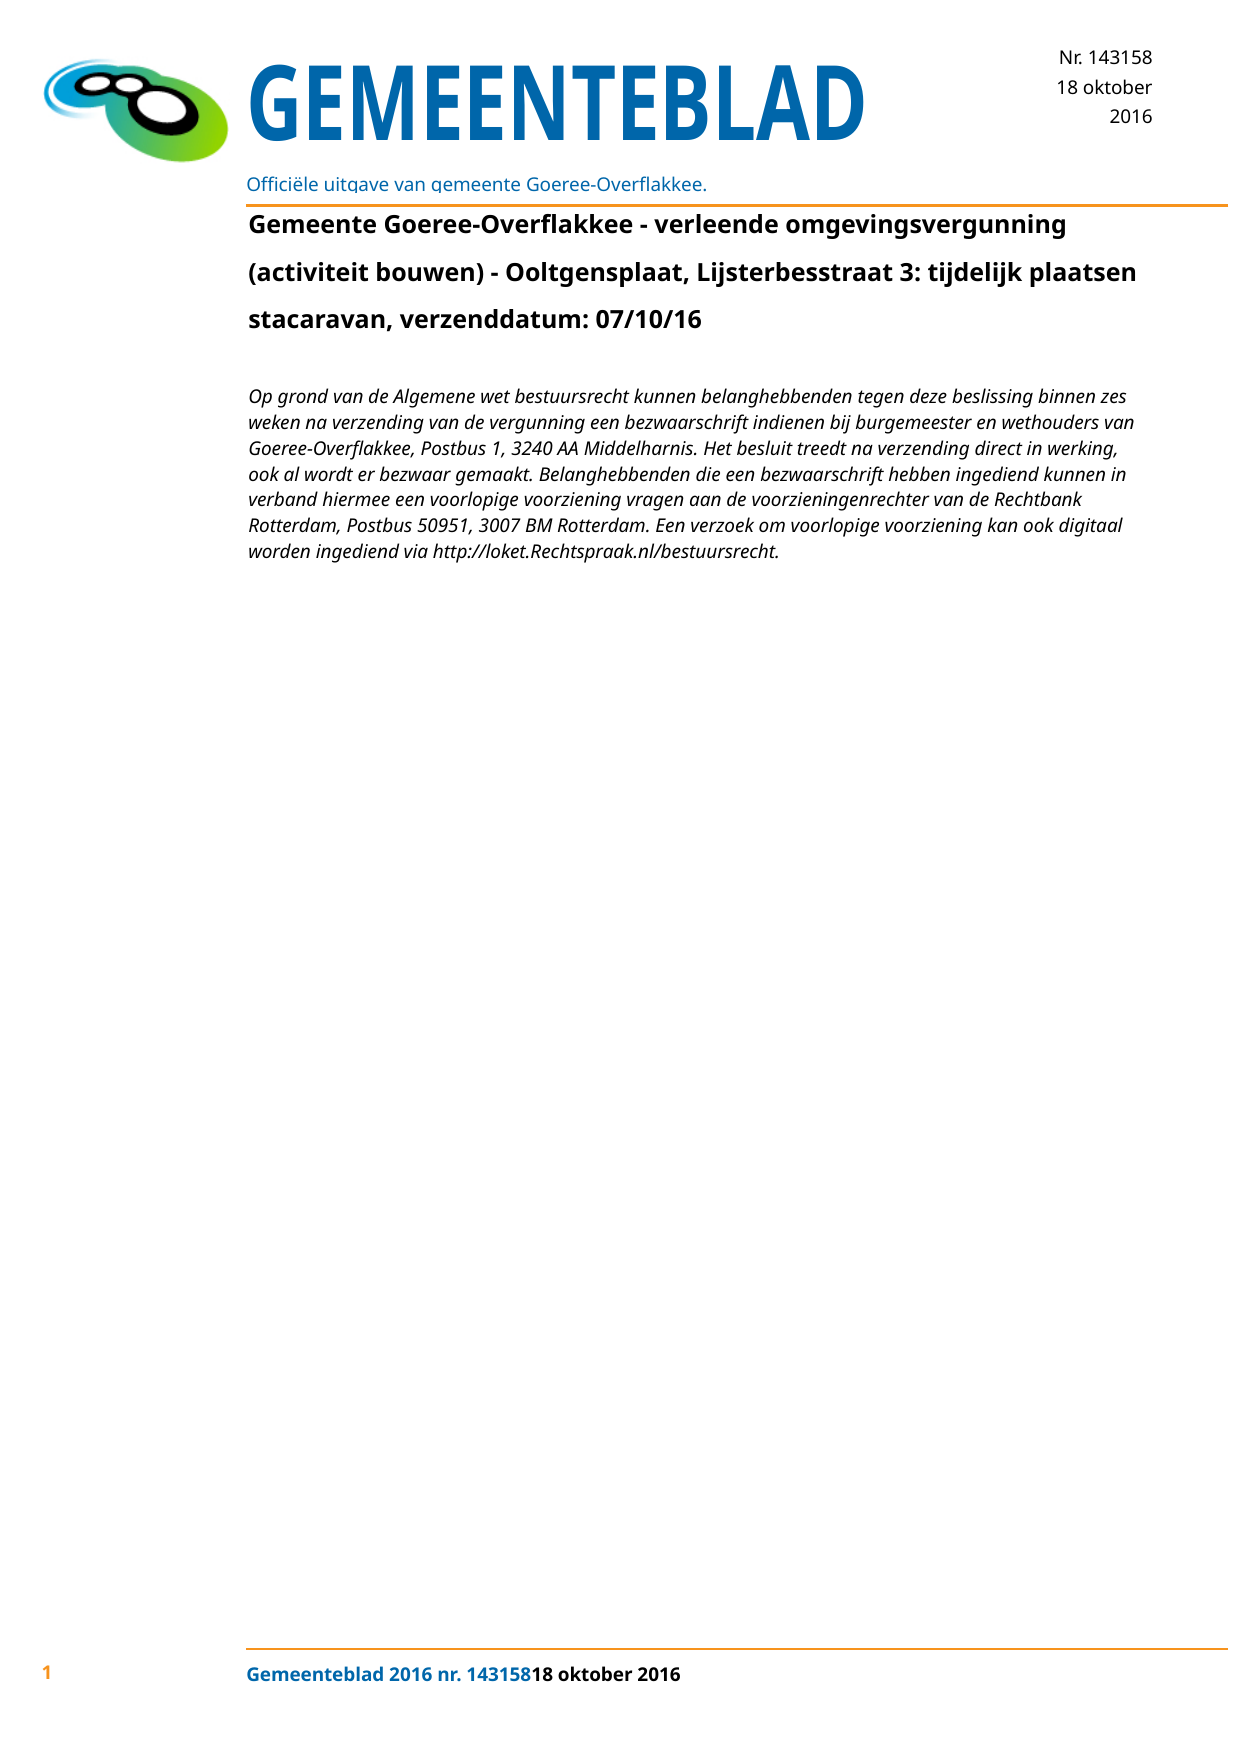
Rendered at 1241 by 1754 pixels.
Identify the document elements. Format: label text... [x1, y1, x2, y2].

picture [41, 47, 231, 172]
text Gemeente Goeree-Overflakkee - verleende omgevingsvergunning (activiteit bouwen) - Ooltgensplaat, Lijsterbesstraat 3: tijdelijk plaatsen stacaravan, verzenddatum: 07/10/16 [248, 207, 1152, 336]
text Op grond van de Algemene wet bestuursrecht kunnen belanghebbenden tegen deze beslissing binnen zes weken na verzending van de vergunning een bezwaarschrift indienen bij burgemeester en wethouders van Goeree-Overflakkee, Postbus 1, 3240 AA Middelharnis. Het besluit treedt na verzending direct in werking, ook al wordt er bezwaar gemaakt. Belanghebbenden die een bezwaarschrift hebben ingediend kunnen in verband hiermee een voorlopige voorziening vragen aan de voorzieningenrechter van de Rechtbank Rotterdam, Postbus 50951, 3007 BM Rotterdam. Een verzoek om voorlopige voorziening kan ook digitaal worden ingediend via http://loket.Rechtspraak.nl/bestuursrecht. [248, 384, 1152, 564]
